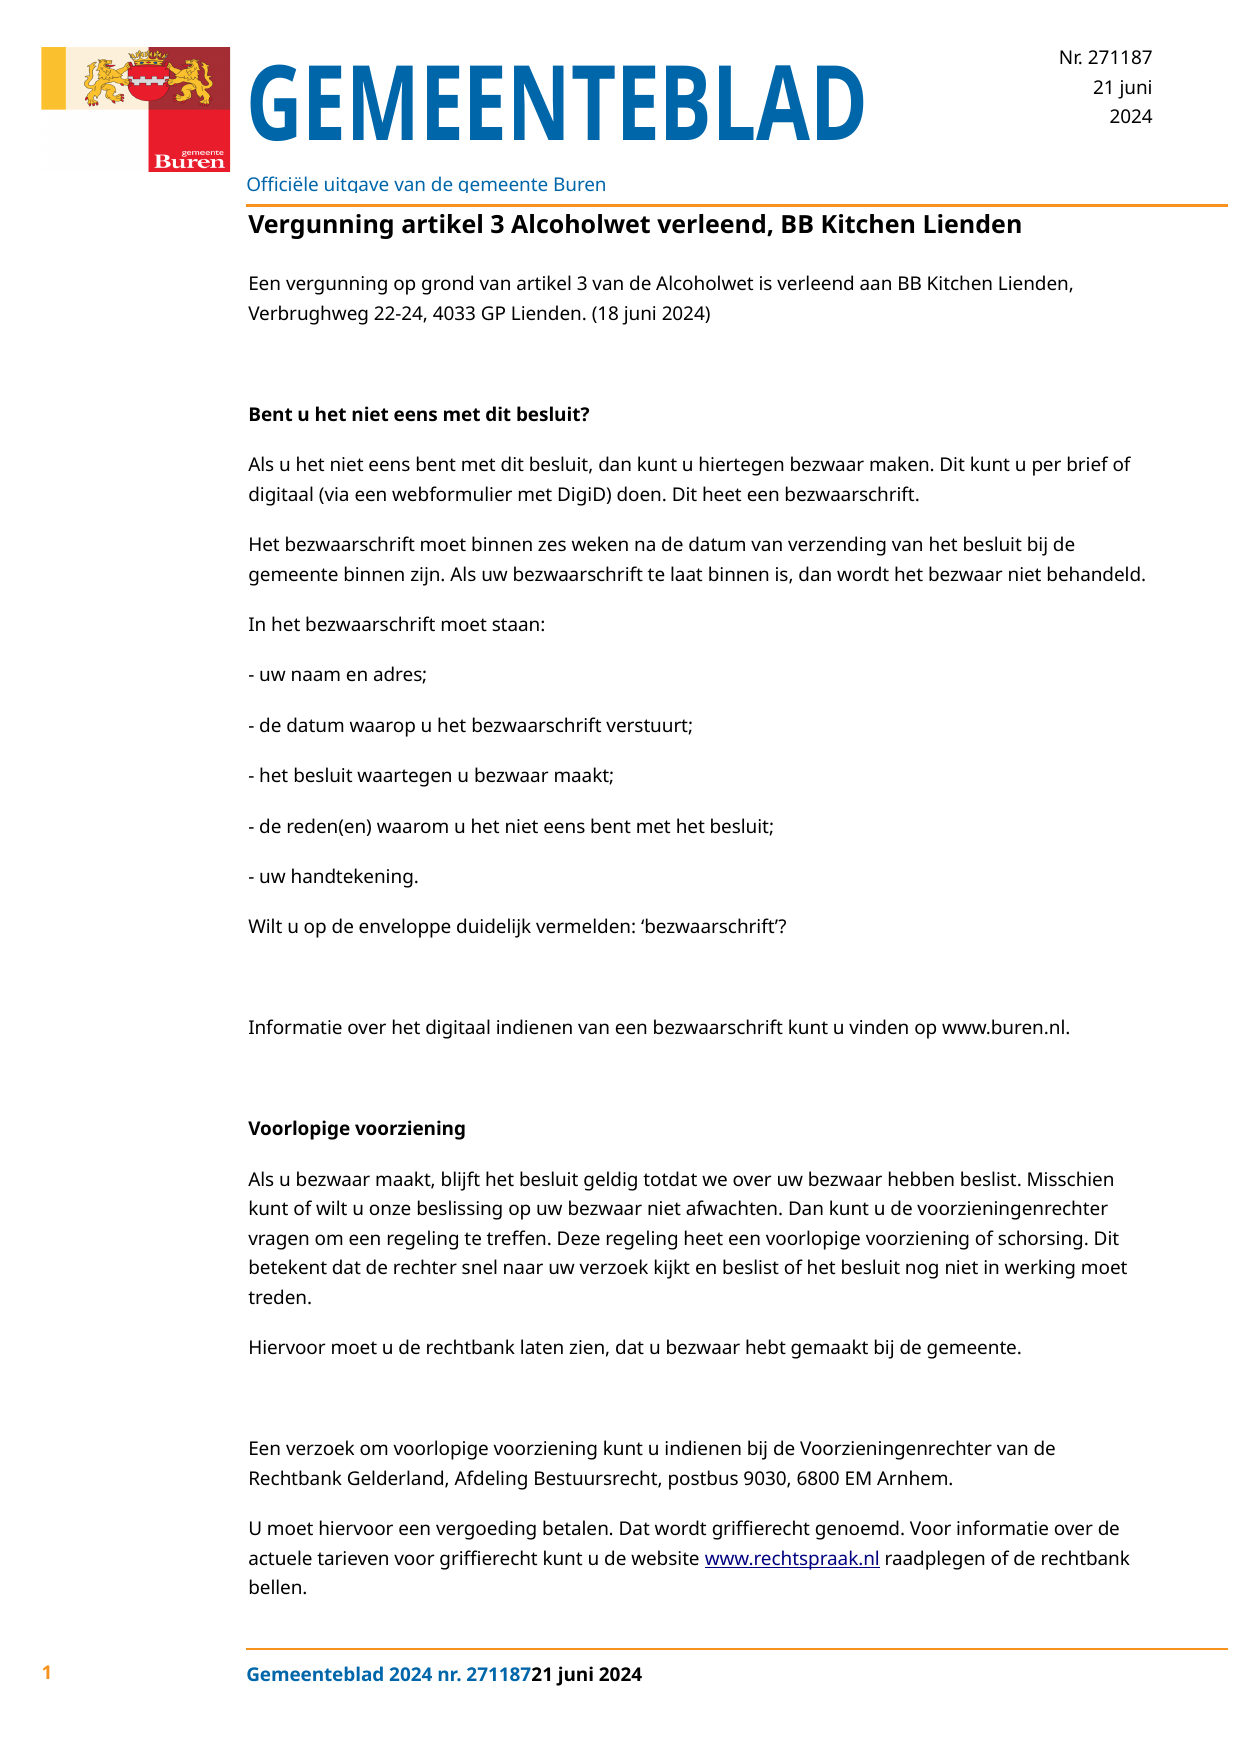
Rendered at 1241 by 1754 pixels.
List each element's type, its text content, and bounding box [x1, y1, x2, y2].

text In het bezwaarschrift moet staan: [248, 611, 1152, 637]
text - uw handtekening. [248, 863, 1152, 889]
text Wilt u op de enveloppe duidelijk vermelden: ‘bezwaarschrift’? [248, 914, 1152, 939]
text - het besluit waartegen u bezwaar maakt; [248, 762, 1152, 788]
text - de datum waarop u het bezwaarschrift verstuurt; [248, 712, 1152, 738]
text Voorlopige voorziening [248, 1115, 1152, 1141]
text Als u bezwaar maakt, blijft het besluit geldig totdat we over uw bezwaar hebben beslist. Misschien kunt of wilt u onze beslissing op uw bezwaar niet afwachten. Dan kunt u de voorzieningenrechter vragen om een regeling te treffen. Deze regeling heet een voorlopige voorziening of schorsing. Dit betekent dat de rechter snel naar uw verzoek kijkt en beslist of het besluit nog niet in werking moet treden. [248, 1166, 1152, 1310]
text Hiervoor moet u de rechtbank laten zien, dat u bezwaar hebt gemaakt bij de gemeente. [248, 1334, 1152, 1360]
text Het bezwaarschrift moet binnen zes weken na de datum van verzending van het besluit bij de gemeente binnen zijn. Als uw bezwaarschrift te laat binnen is, dan wordt het bezwaar niet behandeld. [248, 531, 1152, 586]
text Informatie over het digitaal indienen van een bezwaarschrift kunt u vinden op www.buren.nl. [248, 1014, 1152, 1040]
text Als u het niet eens bent met dit besluit, dan kunt u hiertegen bezwaar maken. Dit kunt u per brief of digitaal (via een webformulier met DigiD) doen. Dit heet een bezwaarschrift. [248, 451, 1152, 506]
text U moet hiervoor een vergoeding betalen. Dat wordt griffierecht genoemd. Voor informatie over de actuele tarieven voor griffierecht kunt u de website www.rechtspraak.nl raadplegen of de rechtbank bellen. [248, 1515, 1152, 1600]
text - de reden(en) waarom u het niet eens bent met het besluit; [248, 813, 1152, 838]
text Bent u het niet eens met dit besluit? [248, 401, 1152, 426]
text - uw naam en adres; [248, 662, 1152, 687]
text Een verzoek om voorlopige voorziening kunt u indienen bij de Voorzieningenrechter van de Rechtbank Gelderland, Afdeling Bestuursrecht, postbus 9030, 6800 EM Arnhem. [248, 1435, 1152, 1491]
text Vergunning artikel 3 Alcoholwet verleend, BB Kitchen Lienden [248, 207, 1152, 241]
picture [41, 47, 231, 172]
text Een vergunning op grond van artikel 3 van de Alcoholwet is verleend aan BB Kitchen Lienden, Verbrughweg 22-24, 4033 GP Lienden. (18 juni 2024) [248, 270, 1152, 326]
